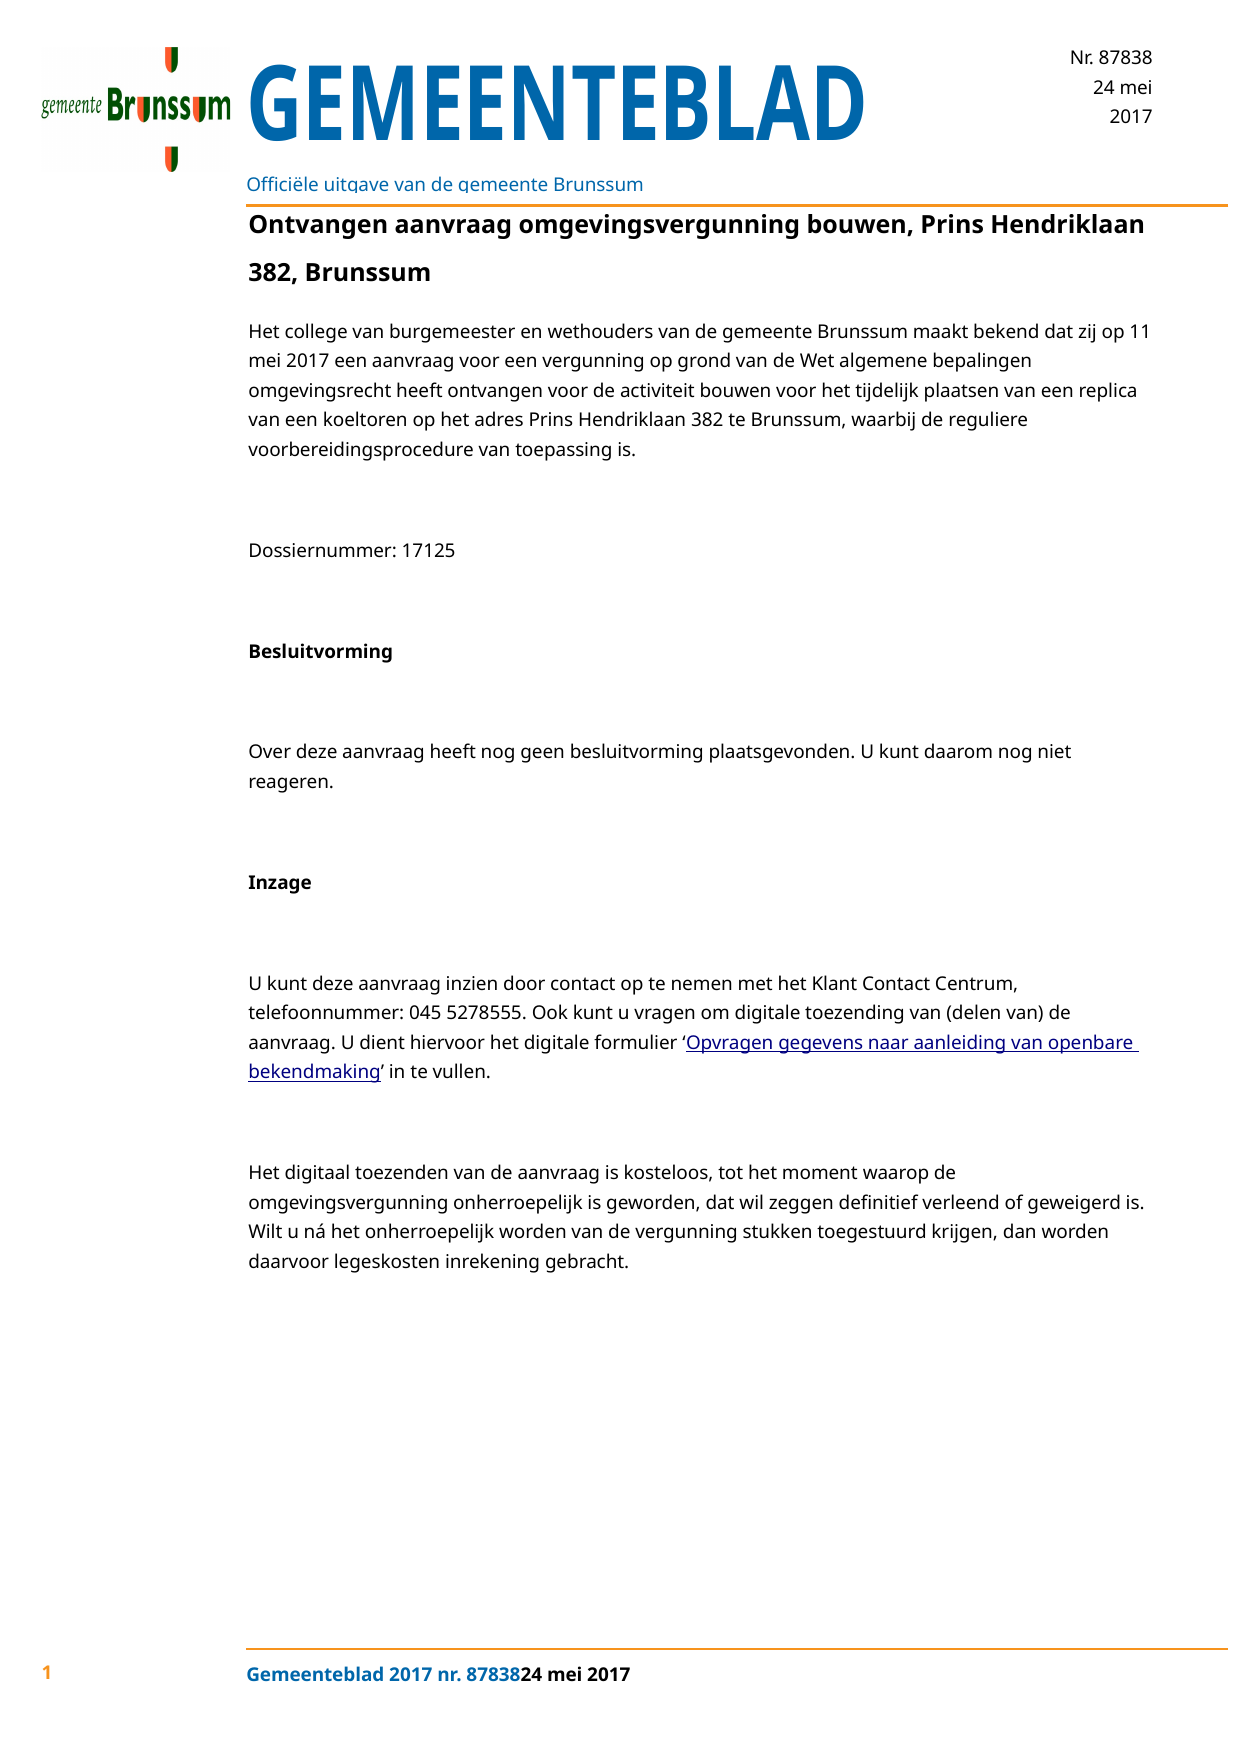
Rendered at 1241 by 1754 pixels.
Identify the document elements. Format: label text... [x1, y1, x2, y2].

text Besluitvorming [248, 638, 1152, 664]
text Over deze aanvraag heeft nog geen besluitvorming plaatsgevonden. U kunt daarom nog niet reageren. [248, 739, 1152, 794]
text Het college van burgemeester en wethouders van de gemeente Brunssum maakt bekend dat zij op 11 mei 2017 een aanvraag voor een vergunning op grond van de Wet algemene bepalingen omgevingsrecht heeft ontvangen voor de activiteit bouwen voor het tijdelijk plaatsen van een replica van een koeltoren op het adres Prins Hendriklaan 382 te Brunssum, waarbij de reguliere voorbereidingsprocedure van toepassing is. [248, 318, 1152, 462]
text U kunt deze aanvraag inzien door contact op te nemen met het Klant Contact Centrum, telefoonnummer: 045 5278555. Ook kunt u vragen om digitale toezending van (delen van) de aanvraag. U dient hiervoor het digitale formulier ‘Opvragen gegevens naar aanleiding van openbare bekendmaking’ in te vullen. [248, 970, 1152, 1084]
text Inzage [248, 869, 1152, 895]
text Dossiernummer: 17125 [248, 537, 1152, 563]
picture [41, 47, 231, 172]
text Ontvangen aanvraag omgevingsvergunning bouwen, Prins Hendriklaan 382, Brunssum [248, 207, 1152, 288]
text Het digitaal toezenden van de aanvraag is kosteloos, tot het moment waarop de omgevingsvergunning onherroepelijk is geworden, dat wil zeggen definitief verleend of geweigerd is. Wilt u ná het onherroepelijk worden van de vergunning stukken toegestuurd krijgen, dan worden daarvoor legeskosten inrekening gebracht. [248, 1159, 1152, 1274]
